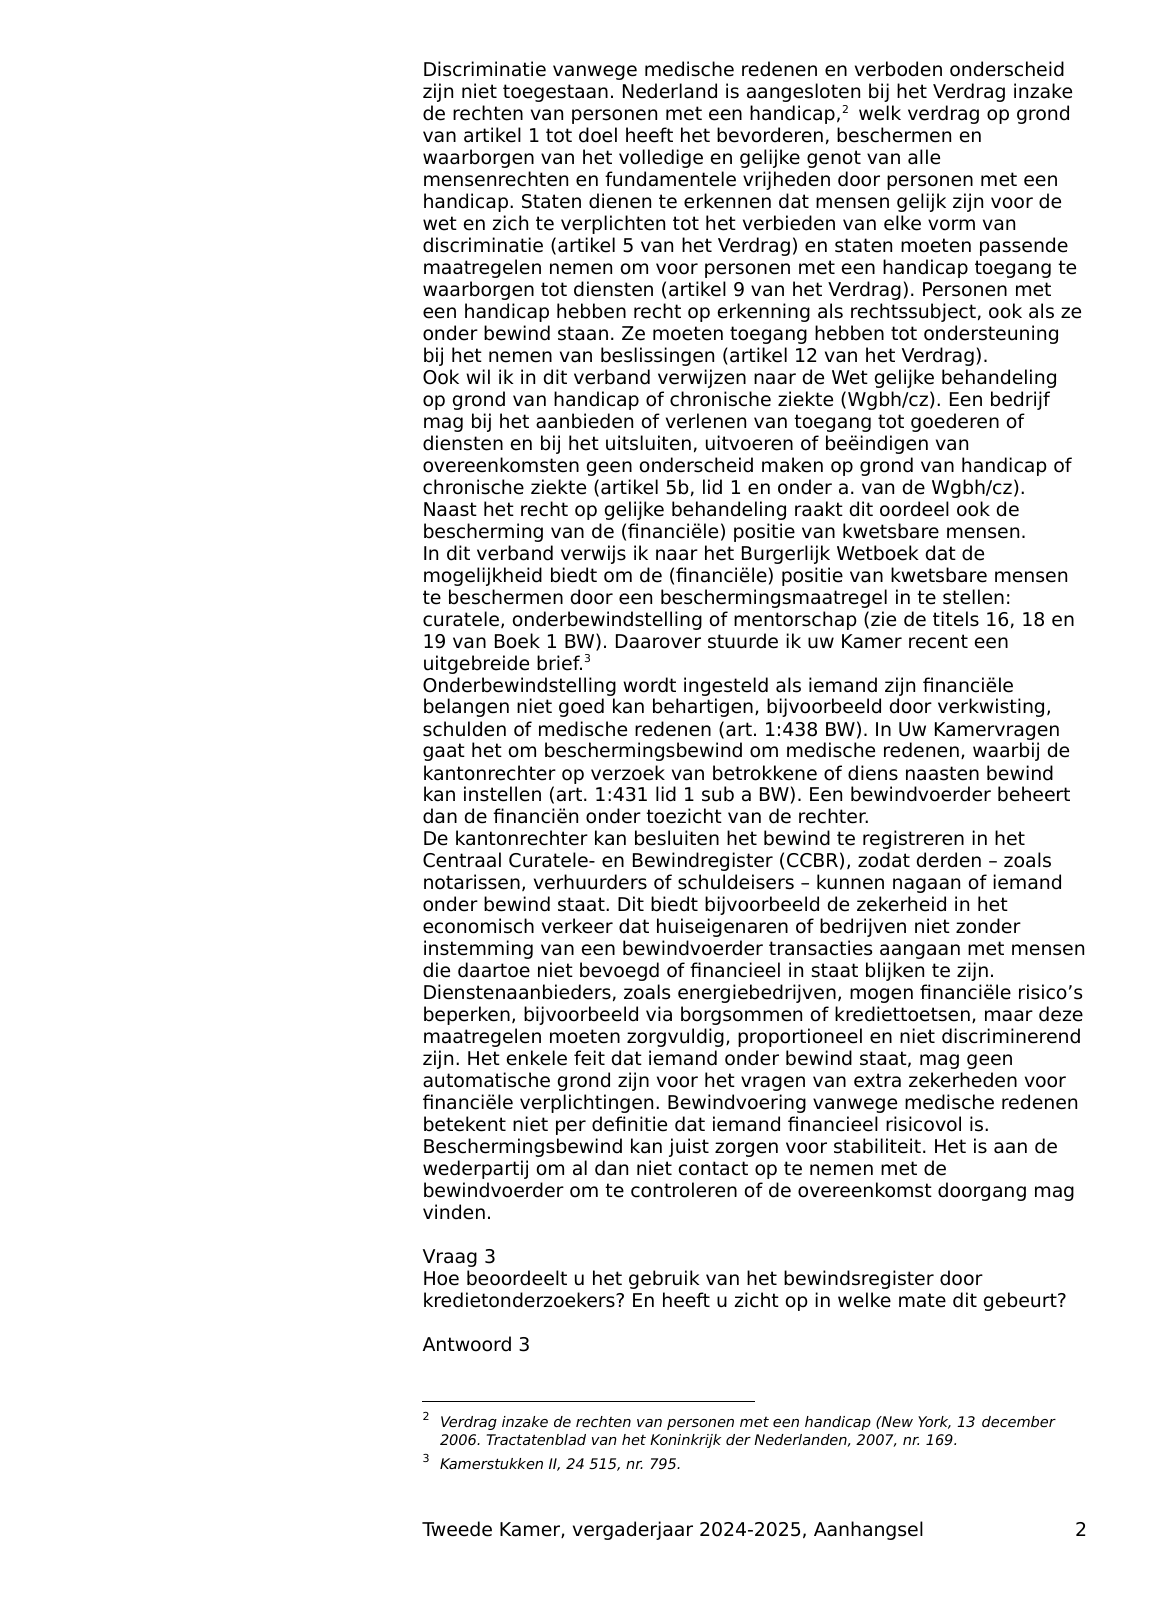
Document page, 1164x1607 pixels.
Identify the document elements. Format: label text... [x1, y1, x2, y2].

text Discriminatie vanwege medische redenen en verboden onderscheid zijn niet toegestaan. Nederland is aangesloten bij het Verdrag inzake de rechten van personen met een handicap, welk verdrag op grond van artikel 1 tot doel heeft het bevorderen, beschermen en waarborgen van het volledige en gelijke genot van alle mensenrechten en fundamentele vrijheden door personen met een handicap. Staten dienen te erkennen dat mensen gelijk zijn voor de wet en zich te verplichten tot het verbieden van elke vorm van discriminatie (artikel 5 van het Verdrag) en staten moeten passende maatregelen nemen om voor personen met een handicap toegang te waarborgen tot diensten (artikel 9 van het Verdrag). Personen met een handicap hebben recht op erkenning als rechtssubject, ook als ze onder bewind staan. Ze moeten toegang hebben tot ondersteuning bij het nemen van beslissingen (artikel 12 van het Verdrag). [422, 59, 1087, 367]
text Dienstenaanbieders, zoals energiebedrijven, mogen financiële risico’s beperken, bijvoorbeeld via borgsommen of krediettoetsen, maar deze maatregelen moeten zorgvuldig, proportioneel en niet discriminerend zijn. Het enkele feit dat iemand onder bewind staat, mag geen automatische grond zijn voor het vragen van extra zekerheden voor financiële verplichtingen. Bewindvoering vanwege medische redenen betekent niet per definitie dat iemand financieel risicovol is. Beschermingsbewind kan juist zorgen voor stabiliteit. Het is aan de wederpartij om al dan niet contact op te nemen met de bewindvoerder om te controleren of de overeenkomst doorgang mag vinden. [422, 982, 1087, 1224]
text Hoe beoordeelt u het gebruik van het bewindsregister door kredietonderzoekers? En heeft u zicht op in welke mate dit gebeurt? [422, 1268, 1087, 1312]
text Verdrag inzake de rechten van personen met een handicap (New York, 13 december 2006. Tractatenblad van het Koninkrijk der Nederlanden, 2007, nr. 169. [422, 1410, 1087, 1449]
text Antwoord 3 [422, 1334, 1087, 1356]
text Naast het recht op gelijke behandeling raakt dit oordeel ook de bescherming van de (financiële) positie van kwetsbare mensen. [422, 499, 1087, 543]
text In dit verband verwijs ik naar het Burgerlijk Wetboek dat de mogelijkheid biedt om de (financiële) positie van kwetsbare mensen te beschermen door een beschermingsmaatregel in te stellen: curatele, onderbewindstelling of mentorschap (zie de titels 16, 18 en 19 van Boek 1 BW). Daarover stuurde ik uw Kamer recent een uitgebreide brief. [422, 543, 1087, 674]
text Ook wil ik in dit verband verwijzen naar de Wet gelijke behandeling op grond van handicap of chronische ziekte (Wgbh/cz). Een bedrijf mag bij het aanbieden of verlenen van toegang tot goederen of diensten en bij het uitsluiten, uitvoeren of beëindigen van overeenkomsten geen onderscheid maken op grond van handicap of chronische ziekte (artikel 5b, lid 1 en onder a. van de Wgbh/cz). [422, 367, 1087, 499]
text Kamerstukken II, 24 515, nr. 795. [422, 1452, 1087, 1474]
text Onderbewindstelling wordt ingesteld als iemand zijn financiële belangen niet goed kan behartigen, bijvoorbeeld door verkwisting, schulden of medische redenen (art. 1:438 BW). In Uw Kamervragen gaat het om beschermingsbewind om medische redenen, waarbij de kantonrechter op verzoek van betrokkene of diens naasten bewind kan instellen (art. 1:431 lid 1 sub a BW). Een bewindvoerder beheert dan de financiën onder toezicht van de rechter. [422, 674, 1087, 828]
text De kantonrechter kan besluiten het bewind te registreren in het Centraal Curatele- en Bewindregister (CCBR), zodat derden – zoals notarissen, verhuurders of schuldeisers – kunnen nagaan of iemand onder bewind staat. Dit biedt bijvoorbeeld de zekerheid in het economisch verkeer dat huiseigenaren of bedrijven niet zonder instemming van een bewindvoerder transacties aangaan met mensen die daartoe niet bevoegd of financieel in staat blijken te zijn. [422, 828, 1087, 982]
text Vraag 3 [422, 1246, 1087, 1268]
